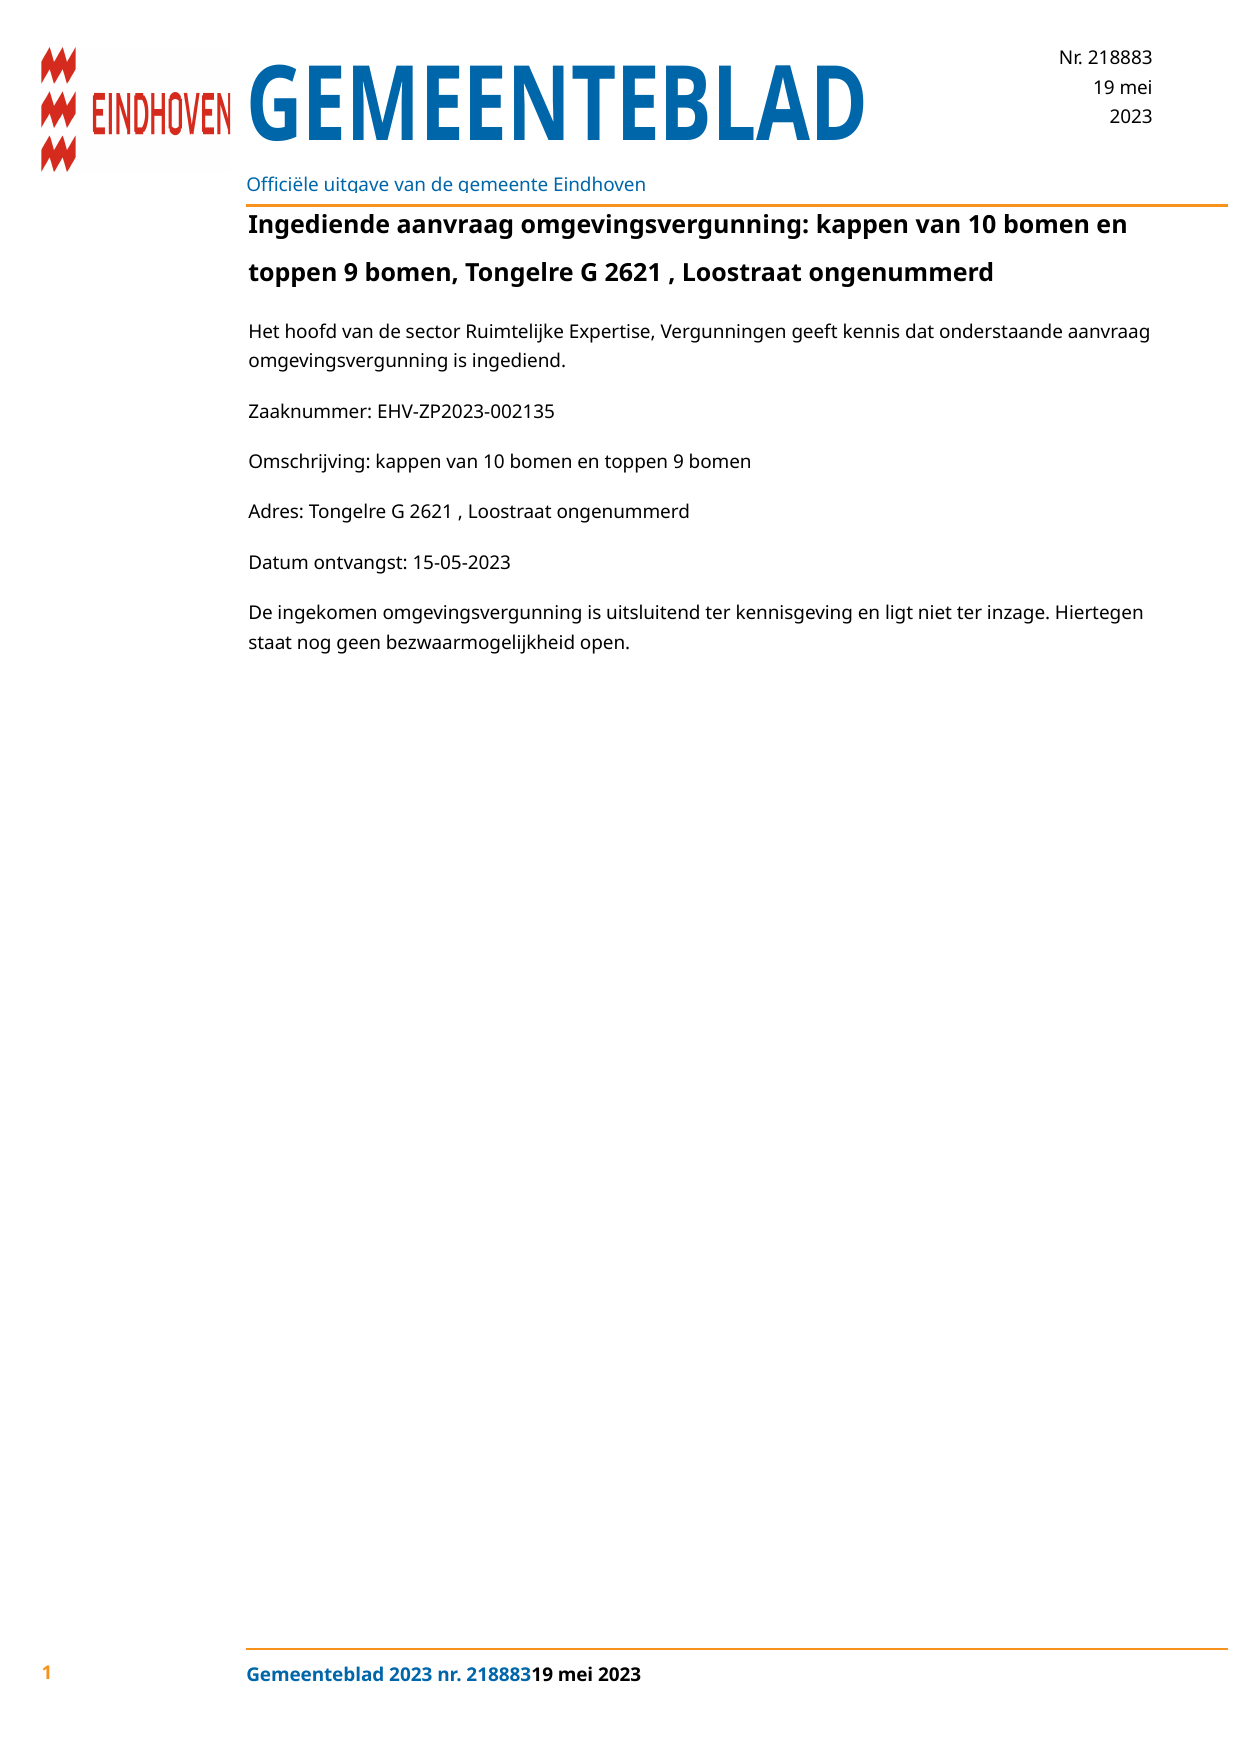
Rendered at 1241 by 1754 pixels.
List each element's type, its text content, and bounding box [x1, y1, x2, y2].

text De ingekomen omgevingsvergunning is uitsluitend ter kennisgeving en ligt niet ter inzage. Hiertegen staat nog geen bezwaarmogelijkheid open. [248, 599, 1152, 655]
text Datum ontvangst: 15-05-2023 [248, 549, 1152, 575]
text Ingediende aanvraag omgevingsvergunning: kappen van 10 bomen en toppen 9 bomen, Tongelre G 2621 , Loostraat ongenummerd [248, 207, 1152, 288]
text Omschrijving: kappen van 10 bomen en toppen 9 bomen [248, 448, 1152, 474]
text Het hoofd van de sector Ruimtelijke Expertise, Vergunningen geeft kennis dat onderstaande aanvraag omgevingsvergunning is ingediend. [248, 318, 1152, 373]
text Adres: Tongelre G 2621 , Loostraat ongenummerd [248, 499, 1152, 524]
text Zaaknummer: EHV-ZP2023-002135 [248, 398, 1152, 424]
picture [41, 47, 231, 172]
